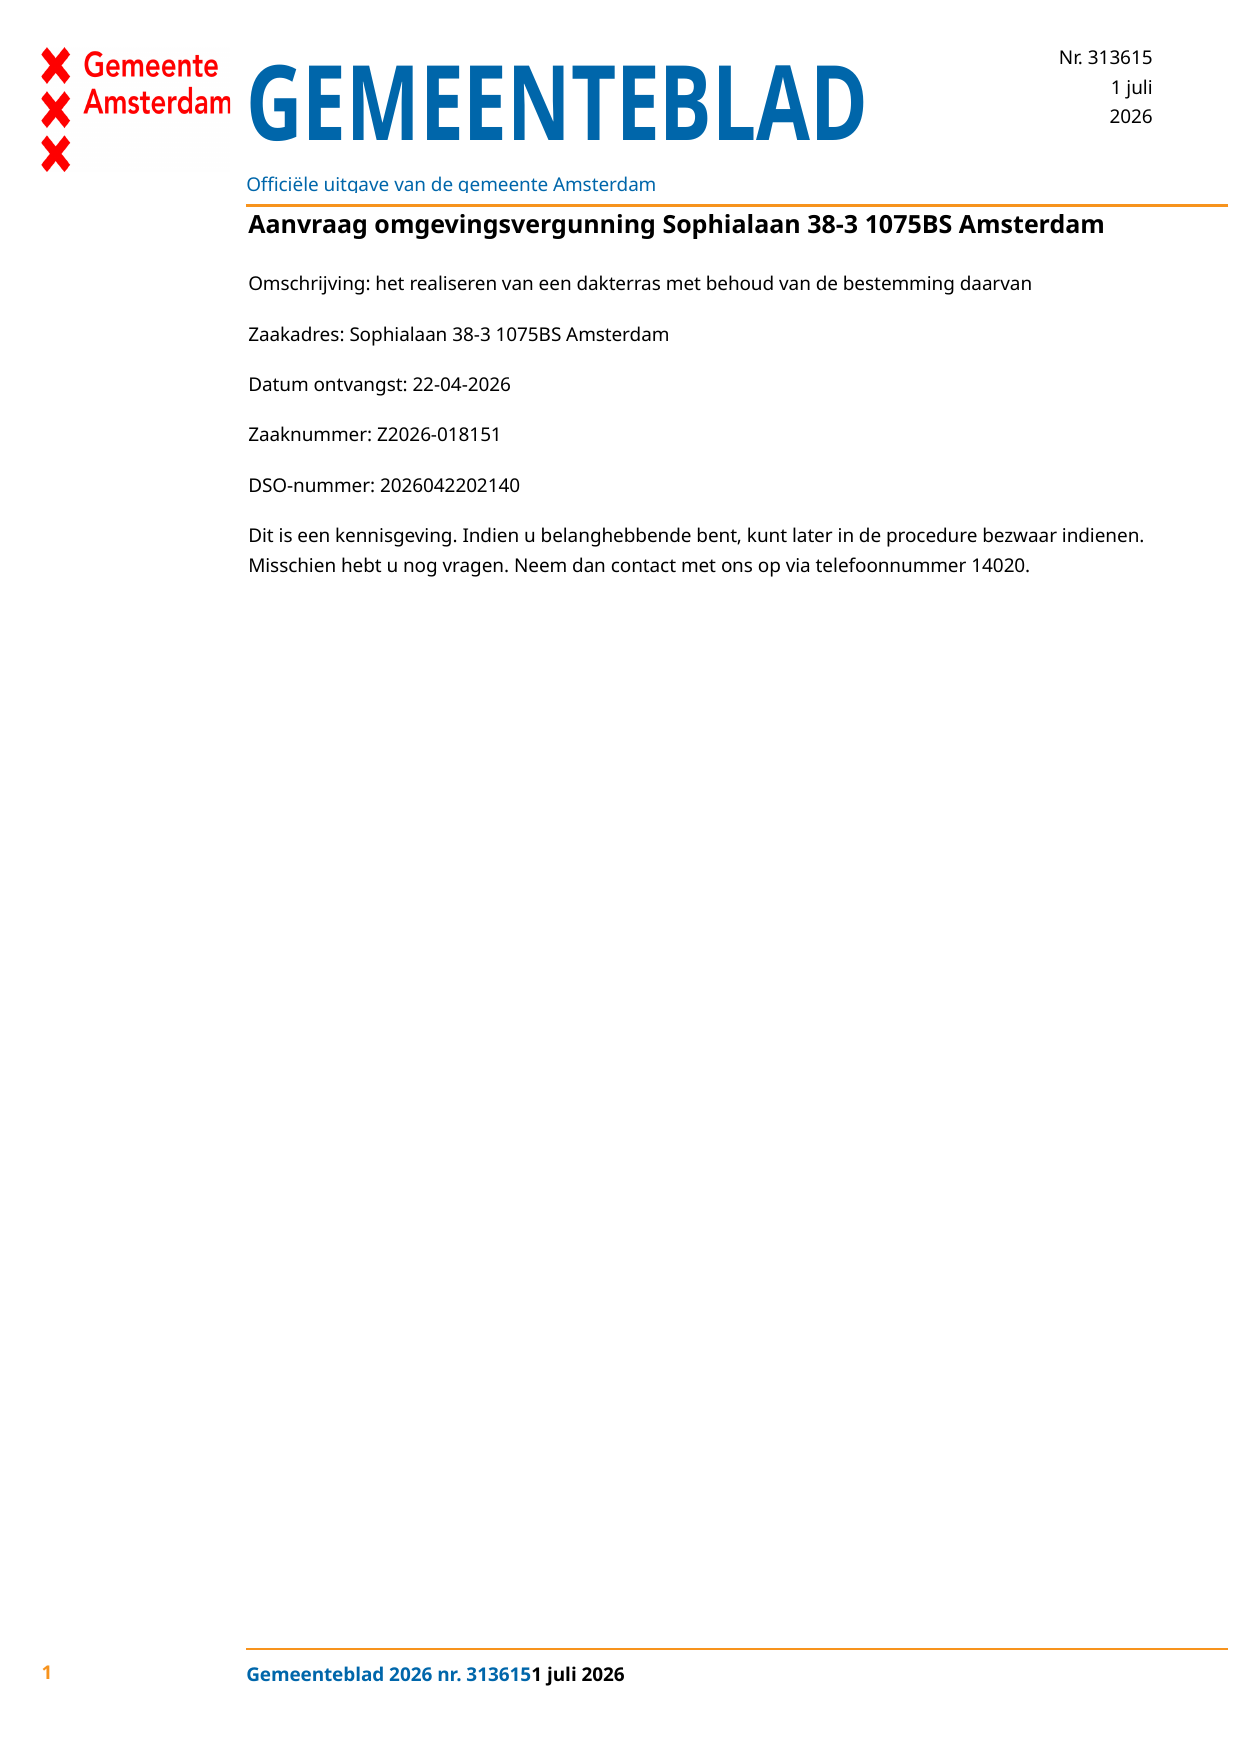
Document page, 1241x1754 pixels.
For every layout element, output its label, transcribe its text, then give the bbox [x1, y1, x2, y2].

text DSO-nummer: 2026042202140 [248, 472, 1152, 498]
text Omschrijving: het realiseren van een dakterras met behoud van de bestemming daarvan [248, 270, 1152, 296]
text Dit is een kennisgeving. Indien u belanghebbende bent, kunt later in de procedure bezwaar indienen. Misschien hebt u nog vragen. Neem dan contact met ons op via telefoonnummer 14020. [248, 522, 1152, 578]
picture [41, 47, 231, 172]
text Zaakadres: Sophialaan 38-3 1075BS Amsterdam [248, 321, 1152, 346]
text Datum ontvangst: 22-04-2026 [248, 371, 1152, 397]
text Zaaknummer: Z2026-018151 [248, 422, 1152, 447]
text Aanvraag omgevingsvergunning Sophialaan 38-3 1075BS Amsterdam [248, 207, 1152, 241]
